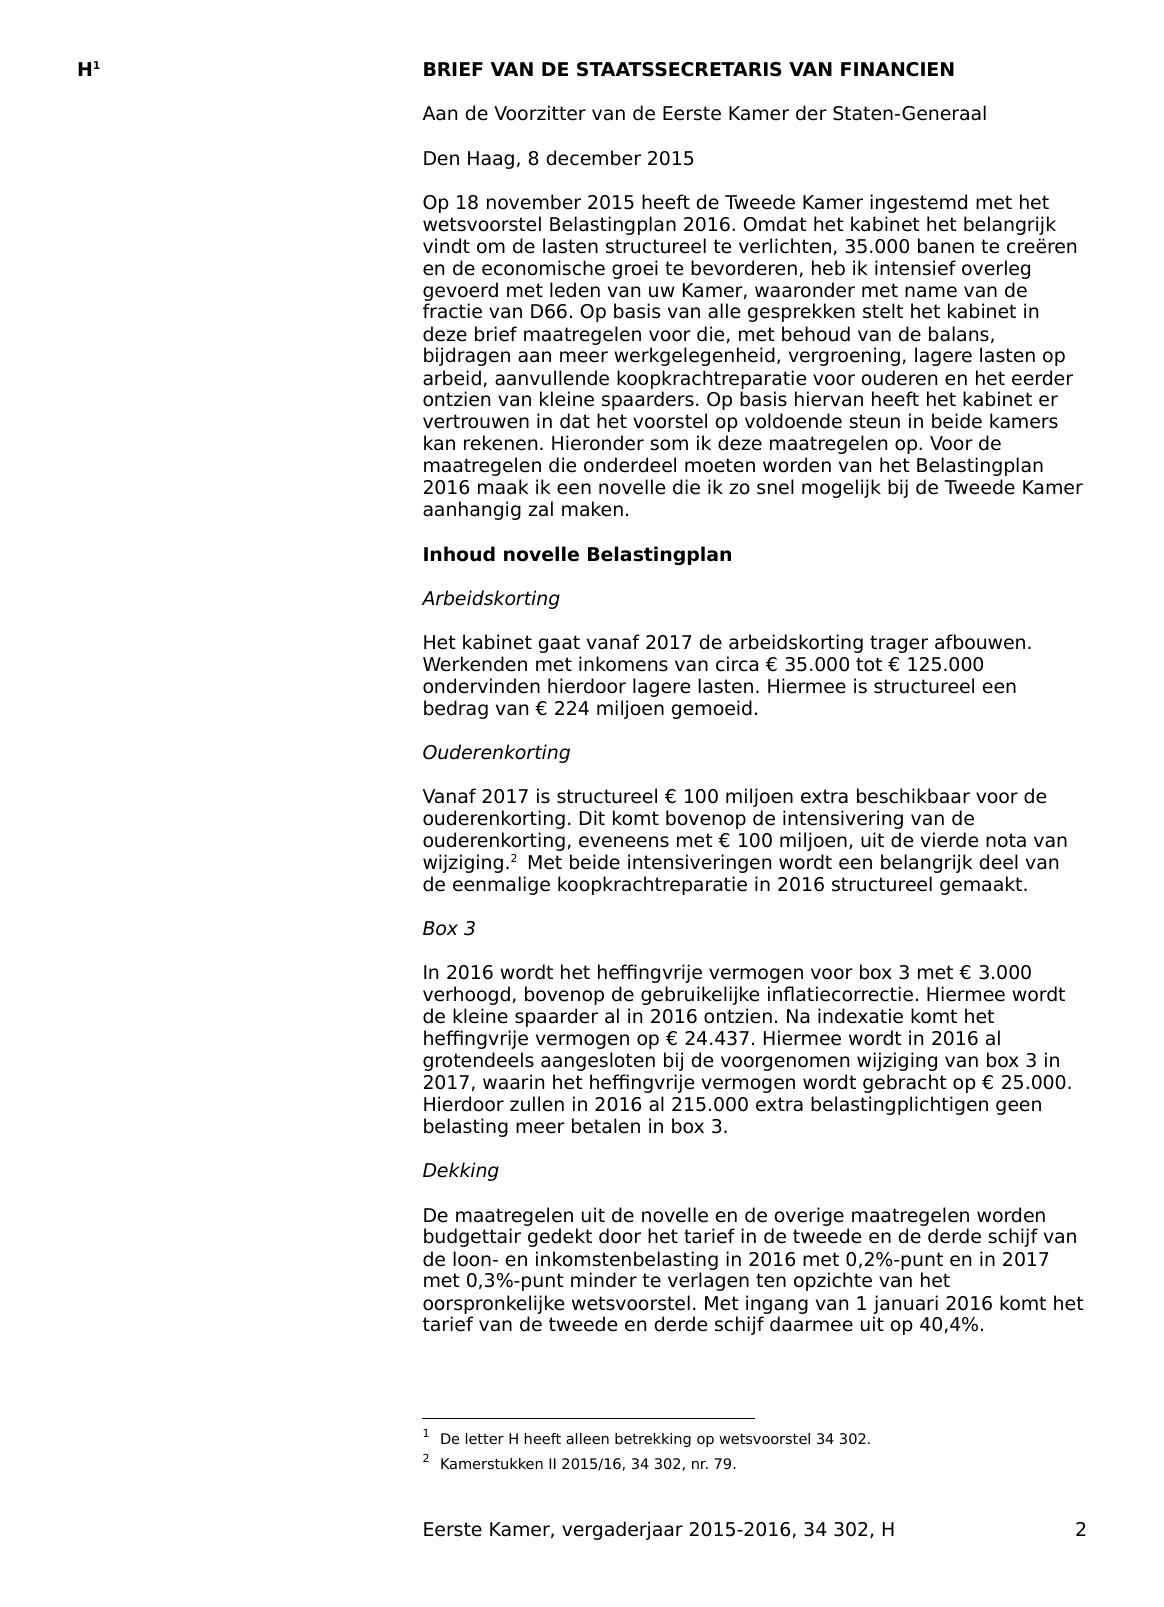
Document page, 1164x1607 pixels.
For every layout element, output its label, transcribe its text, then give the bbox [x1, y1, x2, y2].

text Het kabinet gaat vanaf 2017 de arbeidskorting trager afbouwen. Werkenden met inkomens van circa € 35.000 tot € 125.000 ondervinden hierdoor lagere lasten. Hiermee is structureel een bedrag van € 224 miljoen gemoeid. [422, 632, 1087, 720]
text Kamerstukken II 2015/16, 34 302, nr. 79. [422, 1452, 1087, 1474]
text Vanaf 2017 is structureel € 100 miljoen extra beschikbaar voor de ouderenkorting. Dit komt bovenop de intensivering van de ouderenkorting, eveneens met € 100 miljoen, uit de vierde nota van wijziging. Met beide intensiveringen wordt een belangrijk deel van de eenmalige koopkrachtreparatie in 2016 structureel gemaakt. [422, 786, 1087, 896]
text De letter H heeft alleen betrekking op wetsvoorstel 34 302. [422, 1427, 1087, 1449]
subtitle H BRIEF VAN DE STAATSSECRETARIS VAN FINANCIEN [77, 59, 1087, 81]
subtitle Inhoud novelle Belastingplan [422, 543, 1087, 565]
subtitle Arbeidskorting [422, 588, 1087, 609]
subtitle Box 3 [422, 918, 1087, 940]
text In 2016 wordt het heffingvrije vermogen voor box 3 met € 3.000 verhoogd, bovenop de gebruikelijke inflatiecorrectie. Hiermee wordt de kleine spaarder al in 2016 ontzien. Na indexatie komt het heffingvrije vermogen op € 24.437. Hiermee wordt in 2016 al grotendeels aangesloten bij de voorgenomen wijziging van box 3 in 2017, waarin het heffingvrije vermogen wordt gebracht op € 25.000. Hierdoor zullen in 2016 al 215.000 extra belastingplichtigen geen belasting meer betalen in box 3. [422, 962, 1087, 1138]
subtitle Dekking [422, 1160, 1087, 1182]
text De maatregelen uit de novelle en de overige maatregelen worden budgettair gedekt door het tarief in de tweede en de derde schijf van de loon- en inkomstenbelasting in 2016 met 0,2%-punt en in 2017 met 0,3%-punt minder te verlagen ten opzichte van het oorspronkelijke wetsvoorstel. Met ingang van 1 januari 2016 komt het tarief van de tweede en derde schijf daarmee uit op 40,4%. [422, 1204, 1087, 1336]
text Op 18 november 2015 heeft de Tweede Kamer ingestemd met het wetsvoorstel Belastingplan 2016. Omdat het kabinet het belangrijk vindt om de lasten structureel te verlichten, 35.000 banen te creëren en de economische groei te bevorderen, heb ik intensief overleg gevoerd met leden van uw Kamer, waaronder met name van de fractie van D66. Op basis van alle gesprekken stelt het kabinet in deze brief maatregelen voor die, met behoud van de balans, bijdragen aan meer werkgelegenheid, vergroening, lagere lasten op arbeid, aanvullende koopkrachtreparatie voor ouderen en het eerder ontzien van kleine spaarders. Op basis hiervan heeft het kabinet er vertrouwen in dat het voorstel op voldoende steun in beide kamers kan rekenen. Hieronder som ik deze maatregelen op. Voor de maatregelen die onderdeel moeten worden van het Belastingplan 2016 maak ik een novelle die ik zo snel mogelijk bij de Tweede Kamer aanhangig zal maken. [422, 192, 1087, 521]
subtitle Ouderenkorting [422, 742, 1087, 764]
text Aan de Voorzitter van de Eerste Kamer der Staten-Generaal [422, 103, 1087, 125]
text Den Haag, 8 december 2015 [422, 147, 1087, 169]
